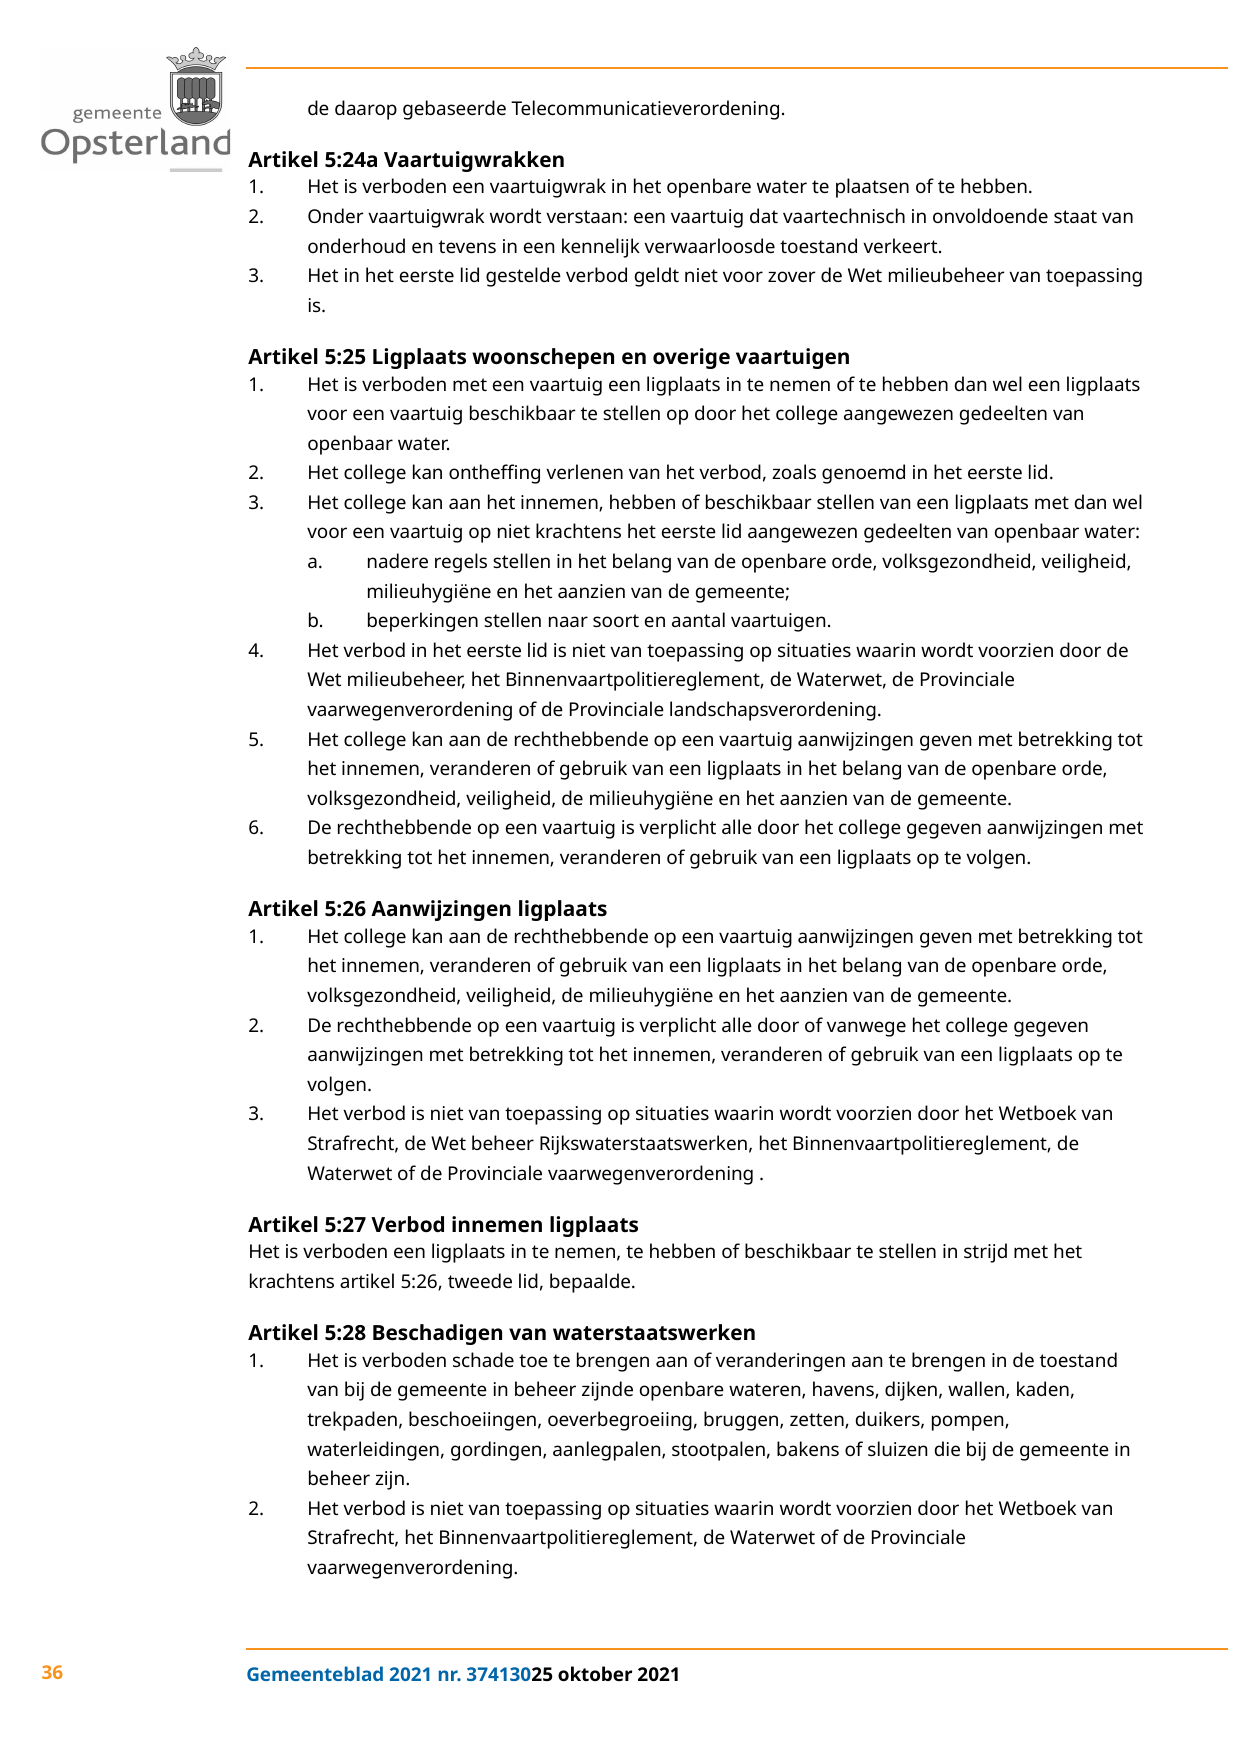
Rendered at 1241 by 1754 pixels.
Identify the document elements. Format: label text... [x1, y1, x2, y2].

list Het is verboden schade toe te brengen aan of veranderingen aan te brengen in de toestand van bij de gemeente in beheer zijnde openbare wateren, havens, dijken, wallen, kaden, trekpaden, beschoeiingen, oeverbegroeiing, bruggen, zetten, duikers, pompen, waterleidingen, gordingen, aanlegpalen, stootpalen, bakens of sluizen die bij de gemeente in beheer zijn. [248, 1347, 1152, 1491]
text Artikel 5:26 Aanwijzingen ligplaats [248, 894, 1152, 923]
list Het college kan aan de rechthebbende op een vaartuig aanwijzingen geven met betrekking tot het innemen, veranderen of gebruik van een ligplaats in het belang van de openbare orde, volksgezondheid, veiligheid, de milieuhygiëne en het aanzien van de gemeente. [248, 726, 1152, 811]
list Het college kan aan de rechthebbende op een vaartuig aanwijzingen geven met betrekking tot het innemen, veranderen of gebruik van een ligplaats in het belang van de openbare orde, volksgezondheid, veiligheid, de milieuhygiëne en het aanzien van de gemeente. [248, 923, 1152, 1008]
list nadere regels stellen in het belang van de openbare orde, volksgezondheid, veiligheid, milieuhygiëne en het aanzien van de gemeente; [307, 548, 1152, 604]
list Het verbod is niet van toepassing op situaties waarin wordt voorzien door het Wetboek van Strafrecht, de Wet beheer Rijkswaterstaatswerken, het Binnenvaartpolitiereglement, de Waterwet of de Provinciale vaarwegenverordening . [248, 1101, 1152, 1185]
list Het verbod is niet van toepassing op situaties waarin wordt voorzien door het Wetboek van Strafrecht, het Binnenvaartpolitiereglement, de Waterwet of de Provinciale vaarwegenverordening. [248, 1495, 1152, 1580]
text Artikel 5:28 Beschadigen van waterstaatswerken [248, 1318, 1152, 1347]
picture [41, 47, 231, 172]
list Het college kan aan het innemen, hebben of beschikbaar stellen van een ligplaats met dan wel voor een vaartuig op niet krachtens het eerste lid aangewezen gedeelten van openbaar water: [248, 489, 1152, 544]
text Het is verboden een ligplaats in te nemen, te hebben of beschikbaar te stellen in strijd met het [248, 1238, 1152, 1264]
text Artikel 5:24a Vaartuigwrakken [248, 145, 1152, 174]
list Het verbod in het eerste lid is niet van toepassing op situaties waarin wordt voorzien door de Wet milieubeheer, het Binnenvaartpolitiereglement, de Waterwet, de Provinciale vaarwegenverordening of de Provinciale landschapsverordening. [248, 637, 1152, 722]
list Het college kan ontheffing verlenen van het verbod, zoals genoemd in het eerste lid. [248, 459, 1152, 485]
text Artikel 5:25 Ligplaats woonschepen en overige vaartuigen [248, 342, 1152, 371]
text Artikel 5:27 Verbod innemen ligplaats [248, 1210, 1152, 1238]
list beperkingen stellen naar soort en aantal vaartuigen. [307, 607, 1152, 633]
list Het in het eerste lid gestelde verbod geldt niet voor zover de Wet milieubeheer van toepassing is. [248, 262, 1152, 318]
list Het is verboden een vaartuigwrak in het openbare water te plaatsen of te hebben. [248, 174, 1152, 199]
text krachtens artikel 5:26, tweede lid, bepaalde. [248, 1268, 1152, 1294]
list Het is verboden met een vaartuig een ligplaats in te nemen of te hebben dan wel een ligplaats voor een vaartuig beschikbaar te stellen op door het college aangewezen gedeelten van openbaar water. [248, 371, 1152, 456]
list de daarop gebaseerde Telecommunicatieverordening. [248, 95, 1152, 121]
list De rechthebbende op een vaartuig is verplicht alle door of vanwege het college gegeven aanwijzingen met betrekking tot het innemen, veranderen of gebruik van een ligplaats op te volgen. [248, 1012, 1152, 1097]
list De rechthebbende op een vaartuig is verplicht alle door het college gegeven aanwijzingen met betrekking tot het innemen, veranderen of gebruik van een ligplaats op te volgen. [248, 814, 1152, 870]
list Onder vaartuigwrak wordt verstaan: een vaartuig dat vaartechnisch in onvoldoende staat van onderhoud en tevens in een kennelijk verwaarloosde toestand verkeert. [248, 203, 1152, 258]
